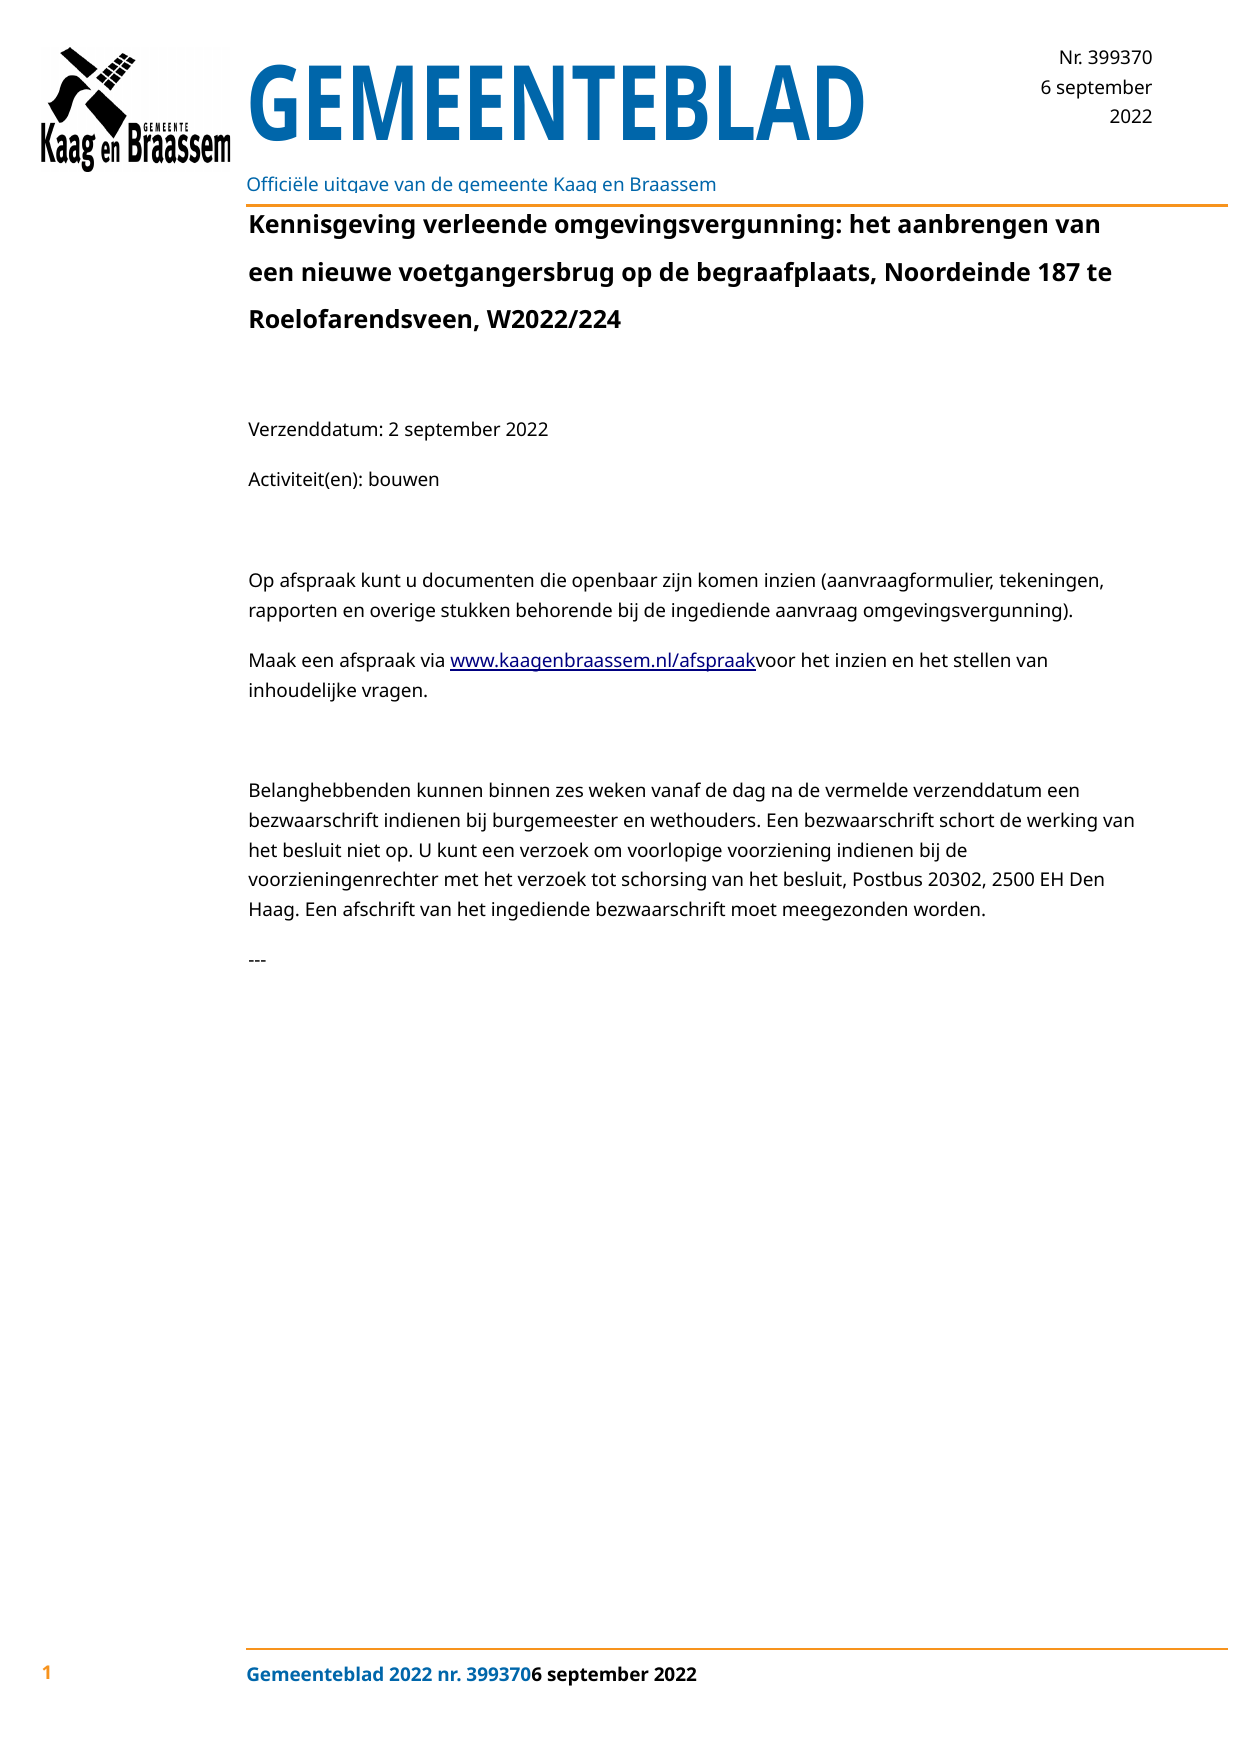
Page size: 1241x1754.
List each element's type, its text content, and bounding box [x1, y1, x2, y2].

text Kennisgeving verleende omgevingsvergunning: het aanbrengen van een nieuwe voetgangersbrug op de begraafplaats, Noordeinde 187 te Roelofarendsveen, W2022/224 [248, 207, 1152, 336]
text --- [248, 946, 1152, 972]
text Activiteit(en): bouwen [248, 466, 1152, 492]
text Op afspraak kunt u documenten die openbaar zijn komen inzien (aanvraagformulier, tekeningen, rapporten en overige stukken behorende bij de ingediende aanvraag omgevingsvergunning). [248, 567, 1152, 622]
text Verzenddatum: 2 september 2022 [248, 416, 1152, 442]
picture [41, 47, 231, 172]
text Belanghebbenden kunnen binnen zes weken vanaf de dag na de vermelde verzenddatum een bezwaarschrift indienen bij burgemeester en wethouders. Een bezwaarschrift schort de werking van het besluit niet op. U kunt een verzoek om voorlopige voorziening indienen bij de voorzieningenrechter met het verzoek tot schorsing van het besluit, Postbus 20302, 2500 EH Den Haag. Een afschrift van het ingediende bezwaarschrift moet meegezonden worden. [248, 778, 1152, 922]
text Maak een afspraak via www.kaagenbraassem.nl/afspraakvoor het inzien en het stellen van inhoudelijke vragen. [248, 647, 1152, 702]
